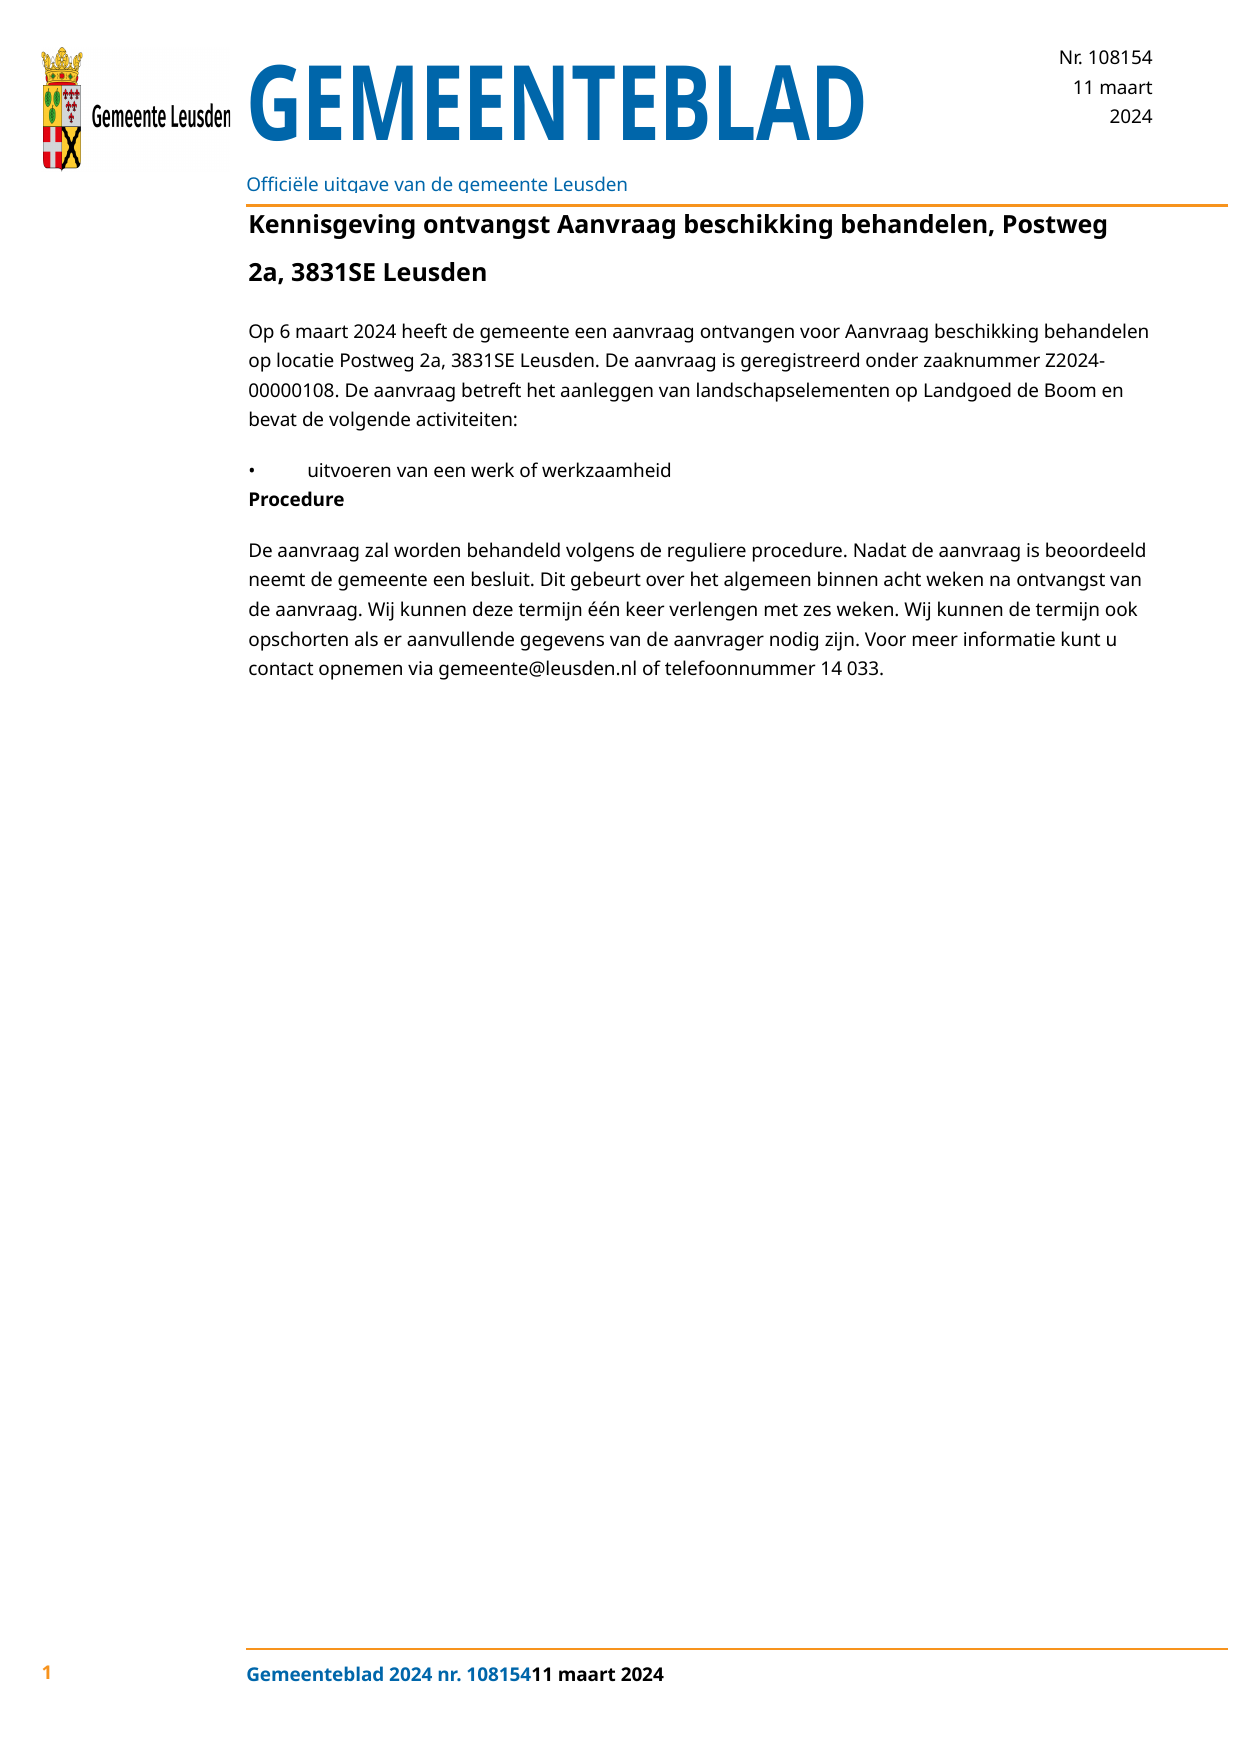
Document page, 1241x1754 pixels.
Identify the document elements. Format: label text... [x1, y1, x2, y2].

list uitvoeren van een werk of werkzaamheid [248, 457, 1152, 483]
picture [41, 47, 231, 172]
text De aanvraag zal worden behandeld volgens de reguliere procedure. Nadat de aanvraag is beoordeeld neemt de gemeente een besluit. Dit gebeurt over het algemeen binnen acht weken na ontvangst van de aanvraag. Wij kunnen deze termijn één keer verlengen met zes weken. Wij kunnen de termijn ook opschorten als er aanvullende gegevens van de aanvrager nodig zijn. Voor meer informatie kunt u contact opnemen via gemeente@leusden.nl of telefoonnummer 14 033. [248, 537, 1152, 681]
text Kennisgeving ontvangst Aanvraag beschikking behandelen, Postweg 2a, 3831SE Leusden [248, 207, 1152, 288]
text Op 6 maart 2024 heeft de gemeente een aanvraag ontvangen voor Aanvraag beschikking behandelen op locatie Postweg 2a, 3831SE Leusden. De aanvraag is geregistreerd onder zaaknummer Z2024-00000108. De aanvraag betreft het aanleggen van landschapselementen op Landgoed de Boom en bevat de volgende activiteiten: [248, 318, 1152, 432]
text Procedure [248, 487, 1152, 512]
